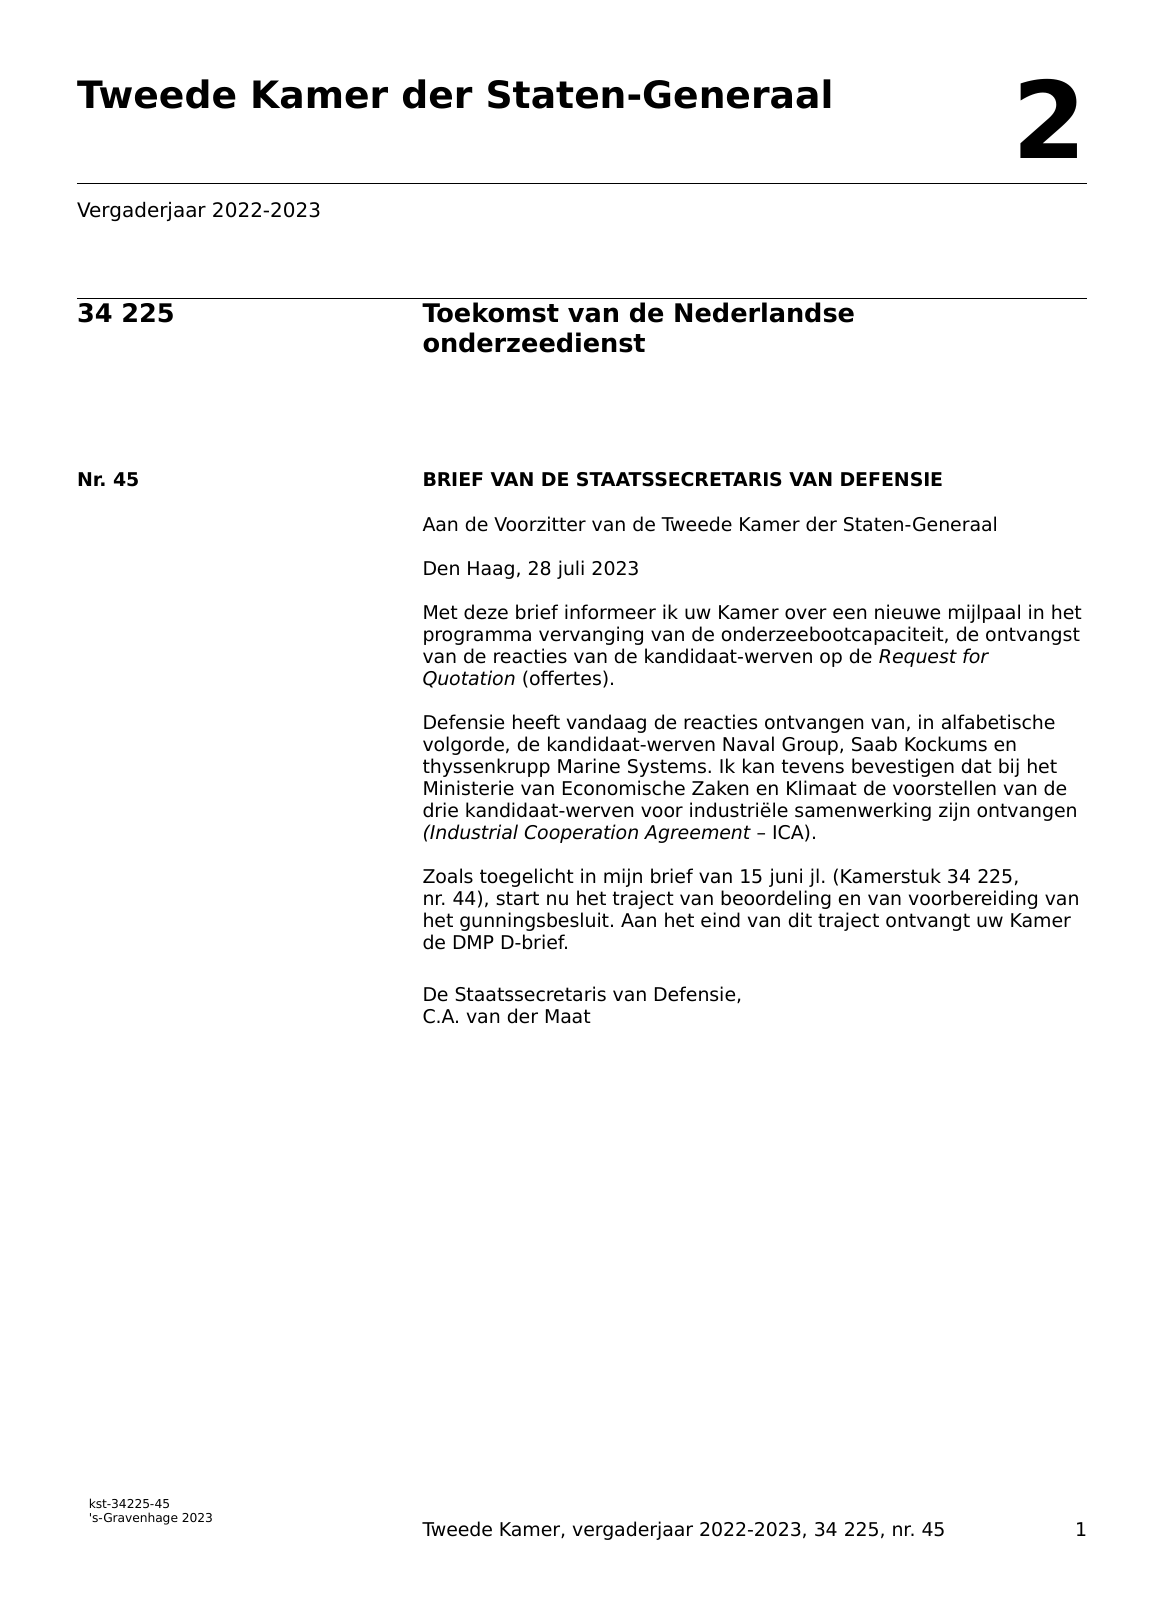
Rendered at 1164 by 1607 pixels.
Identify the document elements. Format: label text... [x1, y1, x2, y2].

text 's-Gravenhage 2023 [88, 1511, 323, 1525]
table_header Tweede Kamer der Staten-Generaal [77, 59, 886, 183]
text Defensie heeft vandaag de reacties ontvangen van, in alfabetische volgorde, de kandidaat-werven Naval Group, Saab Kockums en thyssenkrupp Marine Systems. Ik kan tevens bevestigen dat bij het Ministerie van Economische Zaken en Klimaat de voorstellen van de drie kandidaat-werven voor industriële samenwerking zijn ontvangen (Industrial Cooperation Agreement – ICA). [422, 712, 1087, 844]
table_cell Vergaderjaar 2022-2023 [77, 184, 1087, 298]
table_header 2 [886, 59, 1087, 183]
text Zoals toegelicht in mijn brief van 15 juni jl. (Kamerstuk 34 225, nr. 44), start nu het traject van beoordeling en van voorbereiding van het gunningsbesluit. Aan het eind van dit traject ontvangt uw Kamer de DMP D-brief. [422, 866, 1087, 954]
text De Staatssecretaris van Defensie, C.A. van der Maat [422, 984, 1087, 1028]
text Den Haag, 28 juli 2023 [422, 558, 1087, 580]
text Met deze brief informeer ik uw Kamer over een nieuwe mijlpaal in het programma vervanging van de onderzeebootcapaciteit, de ontvangst van de reacties van de kandidaat-werven op de Request for Quotation (offertes). [422, 602, 1087, 690]
text kst-34225-45 [88, 1497, 323, 1511]
subtitle 34 225 Toekomst van de Nederlandse onderzeedienst [77, 299, 1087, 358]
subtitle Nr. 45 BRIEF VAN DE STAATSSECRETARIS VAN DEFENSIE [77, 469, 1087, 491]
text Aan de Voorzitter van de Tweede Kamer der Staten-Generaal [422, 513, 1087, 536]
